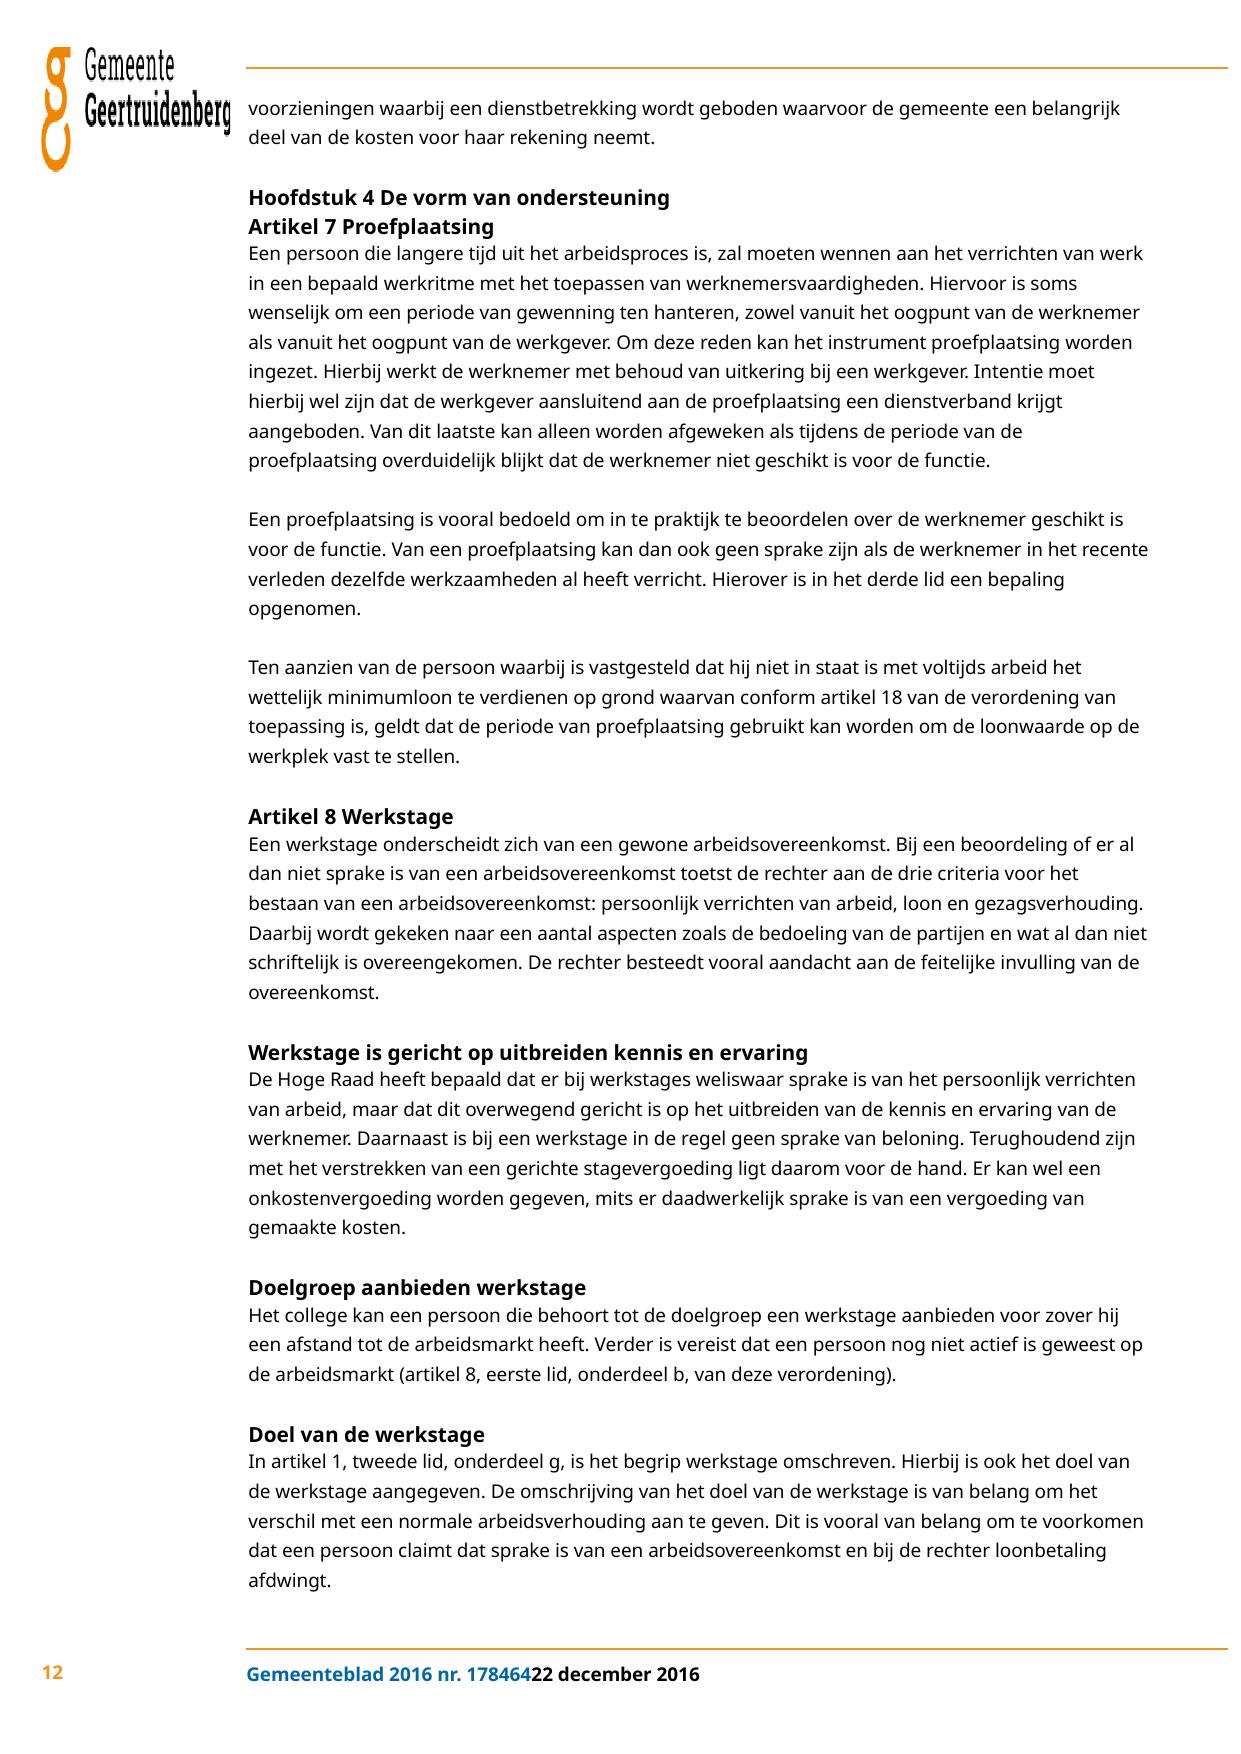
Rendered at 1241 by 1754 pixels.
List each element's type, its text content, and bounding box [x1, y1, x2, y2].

text De Hoge Raad heeft bepaald dat er bij werkstages weliswaar sprake is van het persoonlijk verrichten van arbeid, maar dat dit overwegend gericht is op het uitbreiden van de kennis en ervaring van de werknemer. Daarnaast is bij een werkstage in de regel geen sprake van beloning. Terughoudend zijn met het verstrekken van een gerichte stagevergoeding ligt daarom voor de hand. Er kan wel een onkostenvergoeding worden gegeven, mits er daadwerkelijk sprake is van een vergoeding van gemaakte kosten. [248, 1066, 1152, 1240]
text Een persoon die langere tijd uit het arbeidsproces is, zal moeten wennen aan het verrichten van werk in een bepaald werkritme met het toepassen van werknemersvaardigheden. Hiervoor is soms wenselijk om een periode van gewenning ten hanteren, zowel vanuit het oogpunt van de werknemer als vanuit het oogpunt van de werkgever. Om deze reden kan het instrument proefplaatsing worden ingezet. Hierbij werkt de werknemer met behoud van uitkering bij een werkgever. Intentie moet hierbij wel zijn dat de werkgever aansluitend aan de proefplaatsing een dienstverband krijgt aangeboden. Van dit laatste kan alleen worden afgeweken als tijdens de periode van de proefplaatsing overduidelijk blijkt dat de werknemer niet geschikt is voor de functie. [248, 240, 1152, 473]
text Hoofdstuk 4 De vorm van ondersteuning [248, 183, 1152, 212]
text Doelgroep aanbieden werkstage [248, 1273, 1152, 1302]
text Ten aanzien van de persoon waarbij is vastgesteld dat hij niet in staat is met voltijds arbeid het wettelijk minimumloon te verdienen op grond waarvan conform artikel 18 van de verordening van toepassing is, geldt dat de periode van proefplaatsing gebruikt kan worden om de loonwaarde op de werkplek vast te stellen. [248, 654, 1152, 769]
text Doel van de werkstage [248, 1420, 1152, 1449]
text Artikel 7 Proefplaatsing [248, 212, 1152, 240]
picture [41, 47, 231, 172]
text Het college kan een persoon die behoort tot de doelgroep een werkstage aanbieden voor zover hij een afstand tot de arbeidsmarkt heeft. Verder is vereist dat een persoon nog niet actief is geweest op de arbeidsmarkt (artikel 8, eerste lid, onderdeel b, van deze verordening). [248, 1302, 1152, 1387]
text In artikel 1, tweede lid, onderdeel g, is het begrip werkstage omschreven. Hierbij is ook het doel van de werkstage aangegeven. De omschrijving van het doel van de werkstage is van belang om het verschil met een normale arbeidsverhouding aan te geven. Dit is vooral van belang om te voorkomen dat een persoon claimt dat sprake is van een arbeidsovereenkomst en bij de rechter loonbetaling afdwingt. [248, 1449, 1152, 1593]
text Een werkstage onderscheidt zich van een gewone arbeidsovereenkomst. Bij een beoordeling of er al dan niet sprake is van een arbeidsovereenkomst toetst de rechter aan de drie criteria voor het bestaan van een arbeidsovereenkomst: persoonlijk verrichten van arbeid, loon en gezagsverhouding. Daarbij wordt gekeken naar een aantal aspecten zoals de bedoeling van de partijen en wat al dan niet schriftelijk is overeengekomen. De rechter besteedt vooral aandacht aan de feitelijke invulling van de overeenkomst. [248, 831, 1152, 1004]
text Een proefplaatsing is vooral bedoeld om in te praktijk te beoordelen over de werknemer geschikt is voor de functie. Van een proefplaatsing kan dan ook geen sprake zijn als de werknemer in het recente verleden dezelfde werkzaamheden al heeft verricht. Hierover is in het derde lid een bepaling opgenomen. [248, 507, 1152, 621]
text voorzieningen waarbij een dienstbetrekking wordt geboden waarvoor de gemeente een belangrijk deel van de kosten voor haar rekening neemt. [248, 95, 1152, 150]
text Werkstage is gericht op uitbreiden kennis en ervaring [248, 1038, 1152, 1066]
text Artikel 8 Werkstage [248, 802, 1152, 831]
